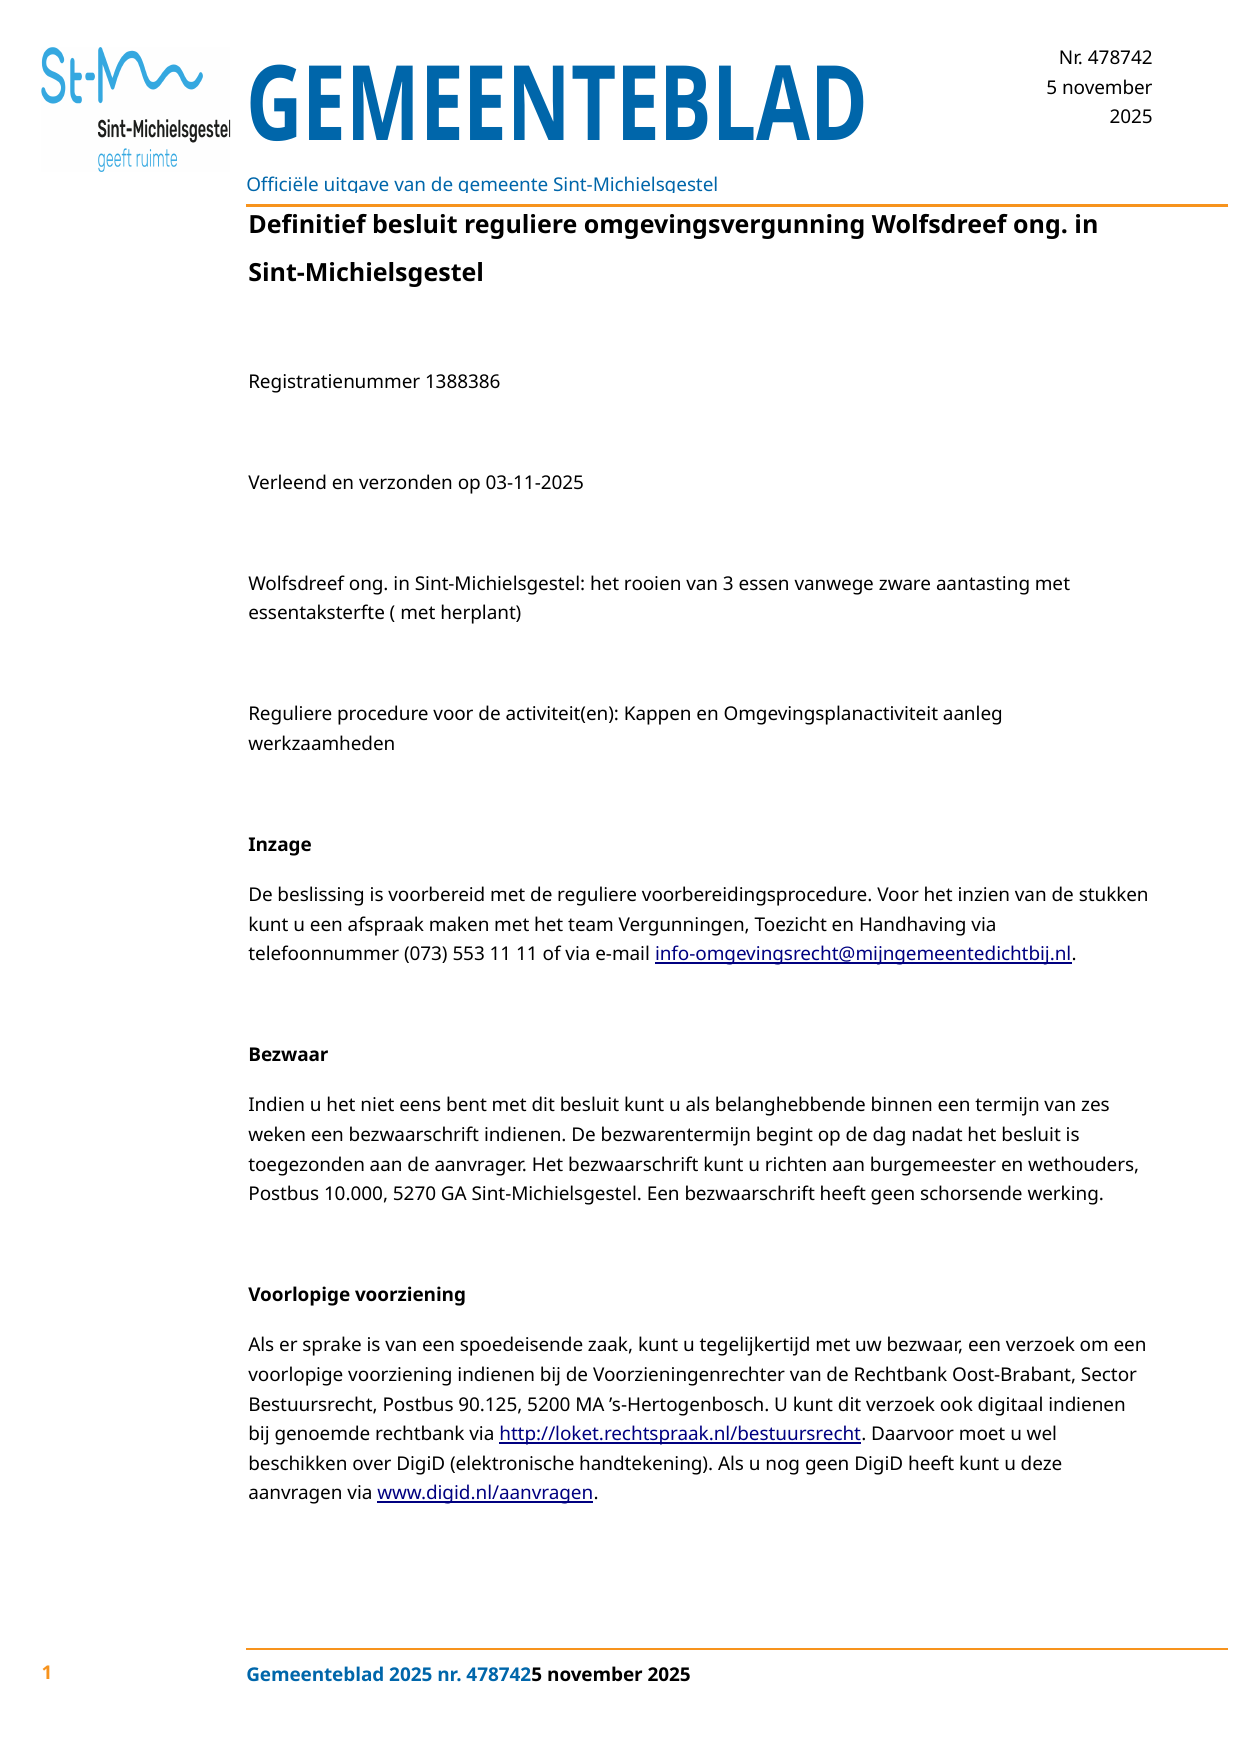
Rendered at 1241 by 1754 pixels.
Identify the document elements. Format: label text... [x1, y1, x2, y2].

text Inzage [248, 831, 1152, 857]
text De beslissing is voorbereid met de reguliere voorbereidingsprocedure. Voor het inzien van de stukken kunt u een afspraak maken met het team Vergunningen, Toezicht en Handhaving via telefoonnummer (073) 553 11 11 of via e-mail info-omgevingsrecht@mijngemeentedichtbij.nl. [248, 881, 1152, 966]
text Reguliere procedure voor de activiteit(en): Kappen en Omgevingsplanactiviteit aanleg werkzaamheden [248, 700, 1152, 756]
text Voorlopige voorziening [248, 1281, 1152, 1307]
text Als er sprake is van een spoedeisende zaak, kunt u tegelijkertijd met uw bezwaar, een verzoek om een voorlopige voorziening indienen bij de Voorzieningenrechter van de Rechtbank Oost-Brabant, Sector Bestuursrecht, Postbus 90.125, 5200 MA ’s-Hertogenbosch. U kunt dit verzoek ook digitaal indienen bij genoemde rechtbank via http://loket.rechtspraak.nl/bestuursrecht. Daarvoor moet u wel beschikken over DigiD (elektronische handtekening). Als u nog geen DigiD heeft kunt u deze aanvragen via www.digid.nl/aanvragen. [248, 1332, 1152, 1505]
picture [41, 47, 231, 172]
text Wolfsdreef ong. in Sint-Michielsgestel: het rooien van 3 essen vanwege zware aantasting met essentaksterfte ( met herplant) [248, 570, 1152, 625]
text Bezwaar [248, 1041, 1152, 1067]
text Registratienummer 1388386 [248, 368, 1152, 394]
text Definitief besluit reguliere omgevingsvergunning Wolfsdreef ong. in Sint-Michielsgestel [248, 207, 1152, 288]
text Indien u het niet eens bent met dit besluit kunt u als belanghebbende binnen een termijn van zes weken een bezwaarschrift indienen. De bezwarentermijn begint op de dag nadat het besluit is toegezonden aan de aanvrager. Het bezwaarschrift kunt u richten aan burgemeester en wethouders, Postbus 10.000, 5270 GA Sint-Michielsgestel. Een bezwaarschrift heeft geen schorsende werking. [248, 1092, 1152, 1206]
text Verleend en verzonden op 03-11-2025 [248, 469, 1152, 495]
